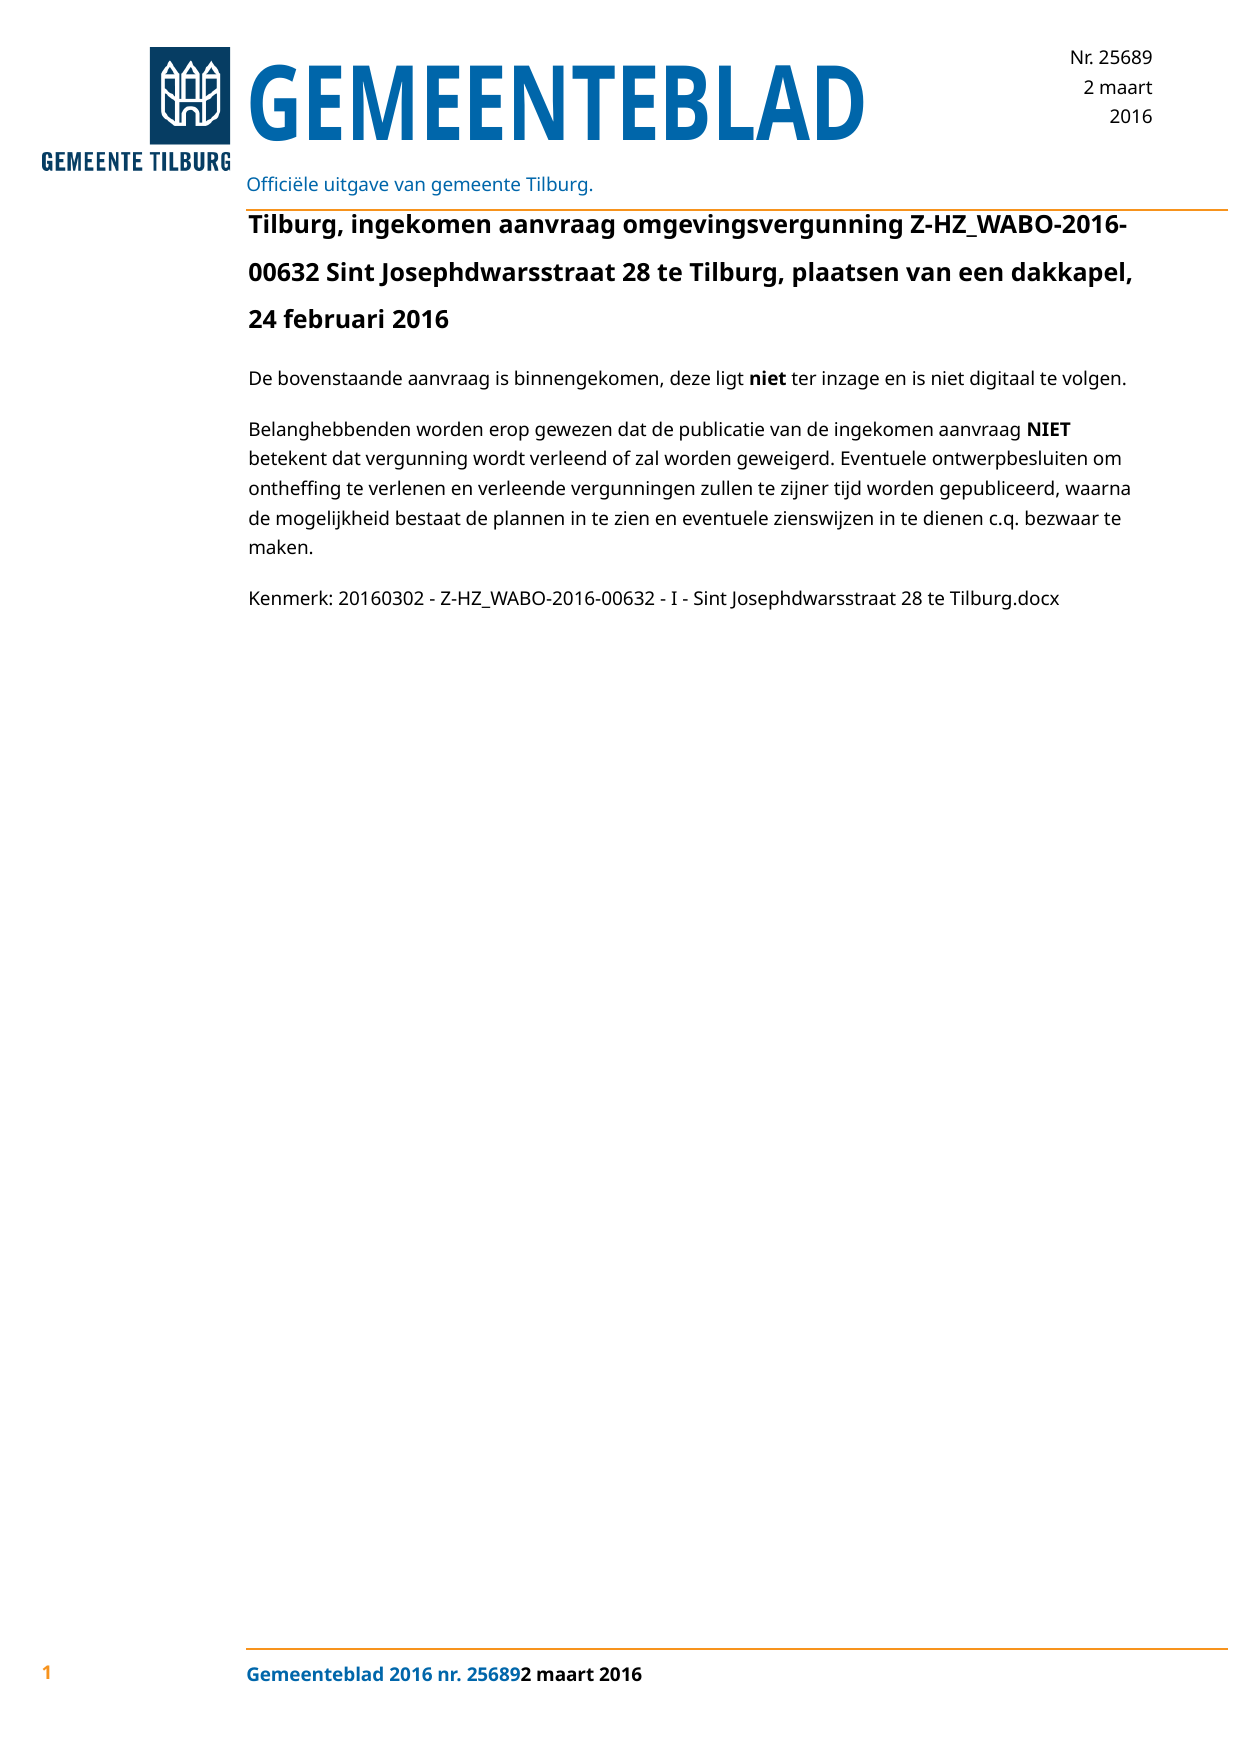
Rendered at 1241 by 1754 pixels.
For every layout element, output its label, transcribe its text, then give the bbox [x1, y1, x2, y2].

text Tilburg, ingekomen aanvraag omgevingsvergunning Z-HZ_WABO-2016-00632 Sint Josephdwarsstraat 28 te Tilburg, plaatsen van een dakkapel, 24 februari 2016 [248, 211, 1152, 336]
picture [41, 47, 231, 172]
text Belanghebbenden worden erop gewezen dat de publicatie van de ingekomen aanvraag NIET betekent dat vergunning wordt verleend of zal worden geweigerd. Eventuele ontwerpbesluiten om ontheffing te verlenen en verleende vergunningen zullen te zijner tijd worden gepubliceerd, waarna de mogelijkheid bestaat de plannen in te zien en eventuele zienswijzen in te dienen c.q. bezwaar te maken. [248, 416, 1152, 560]
text Kenmerk: 20160302 - Z-HZ_WABO-2016-00632 - I - Sint Josephdwarsstraat 28 te Tilburg.docx [248, 585, 1152, 610]
text De bovenstaande aanvraag is binnengekomen, deze ligt niet ter inzage en is niet digitaal te volgen. [248, 366, 1152, 391]
